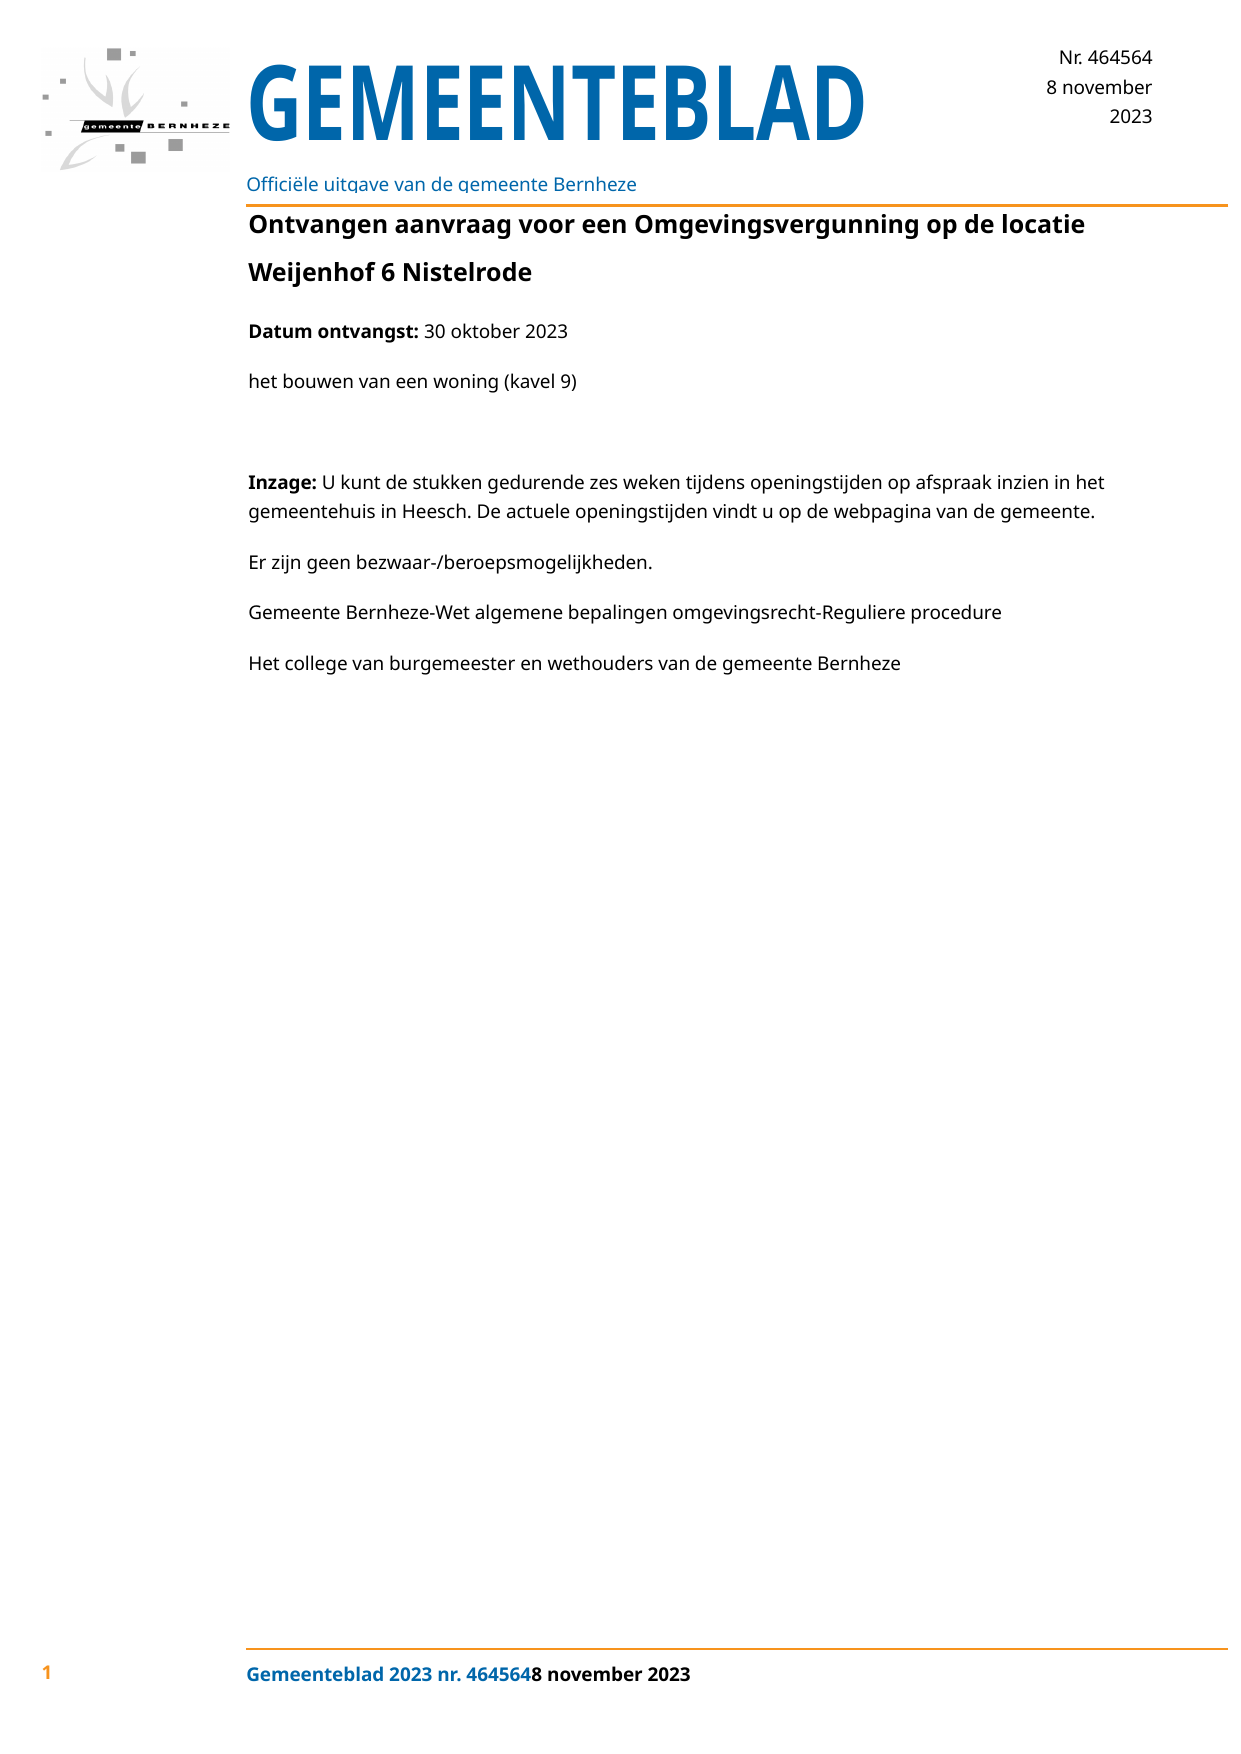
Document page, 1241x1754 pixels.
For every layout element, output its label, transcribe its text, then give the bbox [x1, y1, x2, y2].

text Ontvangen aanvraag voor een Omgevingsvergunning op de locatie Weijenhof 6 Nistelrode [248, 207, 1152, 288]
text Gemeente Bernheze-Wet algemene bepalingen omgevingsrecht-Reguliere procedure [248, 599, 1152, 625]
text Het college van burgemeester en wethouders van de gemeente Bernheze [248, 650, 1152, 676]
text Datum ontvangst: 30 oktober 2023 [248, 318, 1152, 344]
text Inzage: U kunt de stukken gedurende zes weken tijdens openingstijden op afspraak inzien in het gemeentehuis in Heesch. De actuele openingstijden vindt u op de webpagina van de gemeente. [248, 469, 1152, 524]
picture [41, 47, 231, 172]
text Er zijn geen bezwaar-/beroepsmogelijkheden. [248, 549, 1152, 575]
text het bouwen van een woning (kavel 9) [248, 368, 1152, 394]
